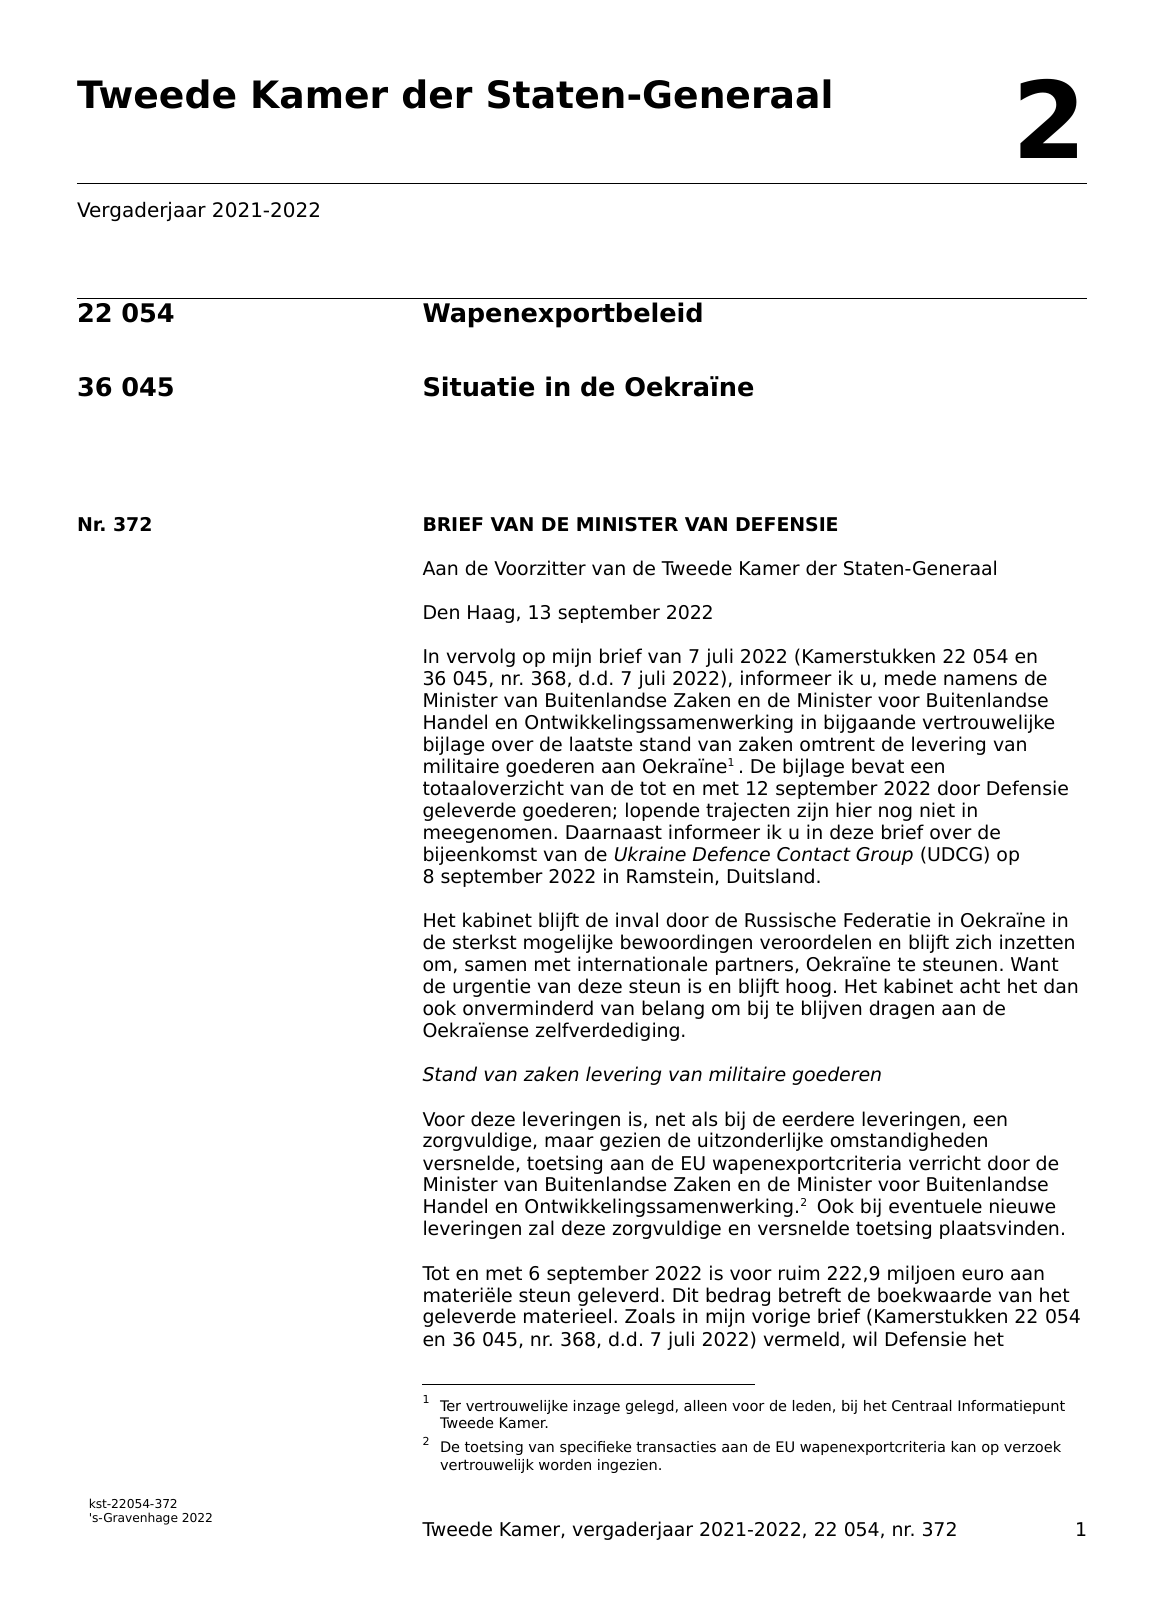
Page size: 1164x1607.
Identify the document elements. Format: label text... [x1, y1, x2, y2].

text Het kabinet blijft de inval door de Russische Federatie in Oekraïne in de sterkst mogelijke bewoordingen veroordelen en blijft zich inzetten om, samen met internationale partners, Oekraïne te steunen. Want de urgentie van deze steun is en blijft hoog. Het kabinet acht het dan ook onverminderd van belang om bij te blijven dragen aan de Oekraïense zelfverdediging. [422, 910, 1087, 1042]
subtitle 22 054 Wapenexportbeleid [77, 299, 1087, 329]
text Tot en met 6 september 2022 is voor ruim 222,9 miljoen euro aan materiële steun geleverd. Dit bedrag betreft de boekwaarde van het geleverde materieel. Zoals in mijn vorige brief (Kamerstukken 22 054 en 36 045, nr. 368, d.d. 7 juli 2022) vermeld, wil Defensie het [422, 1262, 1087, 1350]
table_header 2 [886, 59, 1087, 183]
text kst-22054-372 [88, 1497, 323, 1511]
table_header Tweede Kamer der Staten-Generaal [77, 59, 886, 183]
table_cell Vergaderjaar 2021-2022 [77, 184, 1087, 298]
subtitle Nr. 372 BRIEF VAN DE MINISTER VAN DEFENSIE [77, 514, 1087, 536]
text 's-Gravenhage 2022 [88, 1511, 323, 1525]
text Ter vertrouwelijke inzage gelegd, alleen voor de leden, bij het Centraal Informatiepunt Tweede Kamer. [422, 1393, 1087, 1432]
text Aan de Voorzitter van de Tweede Kamer der Staten-Generaal [422, 558, 1087, 580]
text Voor deze leveringen is, net als bij de eerdere leveringen, een zorgvuldige, maar gezien de uitzonderlijke omstandigheden versnelde, toetsing aan de EU wapenexportcriteria verricht door de Minister van Buitenlandse Zaken en de Minister voor Buitenlandse Handel en Ontwikkelingssamenwerking. Ook bij eventuele nieuwe leveringen zal deze zorgvuldige en versnelde toetsing plaatsvinden. [422, 1108, 1087, 1240]
text De toetsing van specifieke transacties aan de EU wapenexportcriteria kan op verzoek vertrouwelijk worden ingezien. [422, 1435, 1087, 1474]
subtitle 36 045 Situatie in de Oekraïne [77, 373, 1087, 403]
text In vervolg op mijn brief van 7 juli 2022 (Kamerstukken 22 054 en 36 045, nr. 368, d.d. 7 juli 2022), informeer ik u, mede namens de Minister van Buitenlandse Zaken en de Minister voor Buitenlandse Handel en Ontwikkelingssamenwerking in bijgaande vertrouwelijke bijlage over de laatste stand van zaken omtrent de levering van militaire goederen aan Oekraïne. De bijlage bevat een totaaloverzicht van de tot en met 12 september 2022 door Defensie geleverde goederen; lopende trajecten zijn hier nog niet in meegenomen. Daarnaast informeer ik u in deze brief over de bijeenkomst van de Ukraine Defence Contact Group (UDCG) op 8 september 2022 in Ramstein, Duitsland. [422, 646, 1087, 888]
subtitle Stand van zaken levering van militaire goederen [422, 1064, 1087, 1086]
text Den Haag, 13 september 2022 [422, 602, 1087, 624]
